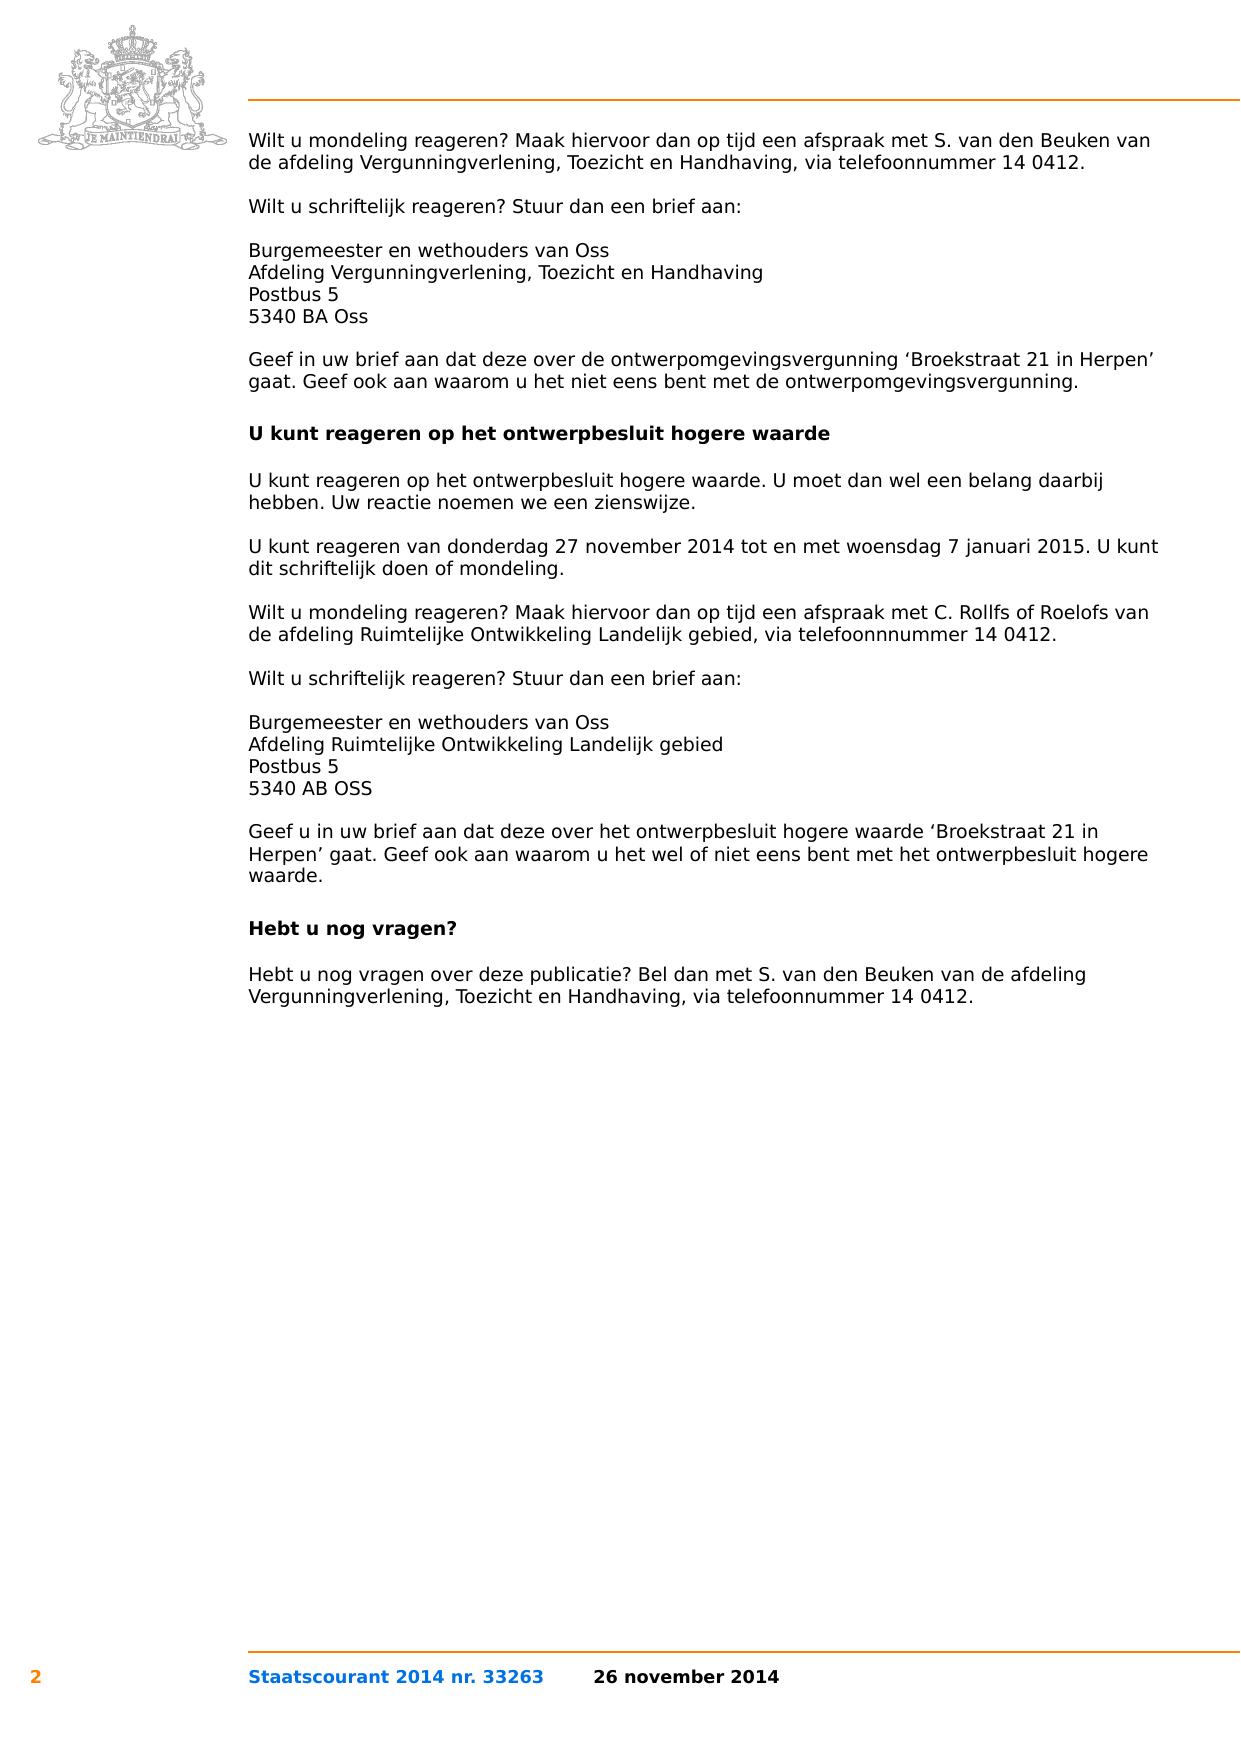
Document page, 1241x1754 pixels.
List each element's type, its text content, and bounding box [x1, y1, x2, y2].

text U kunt reageren op het ontwerpbesluit hogere waarde. U moet dan wel een belang daarbij hebben. Uw reactie noemen we een zienswijze. [248, 470, 1163, 514]
text 5340 BA Oss [248, 306, 1163, 327]
text Afdeling Ruimtelijke Ontwikkeling Landelijk gebied [248, 734, 1163, 756]
text Wilt u mondeling reageren? Maak hiervoor dan op tijd een afspraak met C. Rollfs of Roelofs van de afdeling Ruimtelijke Ontwikkeling Landelijk gebied, via telefoonnnummer 14 0412. [248, 602, 1163, 646]
text Wilt u mondeling reageren? Maak hiervoor dan op tijd een afspraak met S. van den Beuken van de afdeling Vergunningverlening, Toezicht en Handhaving, via telefoonnummer 14 0412. [248, 130, 1163, 174]
text Afdeling Vergunningverlening, Toezicht en Handhaving [248, 262, 1163, 283]
text Postbus 5 [248, 283, 1163, 306]
text Burgemeester en wethouders van Oss [248, 239, 1163, 262]
text Wilt u schriftelijk reageren? Stuur dan een brief aan: [248, 668, 1163, 690]
text U kunt reageren van donderdag 27 november 2014 tot en met woensdag 7 januari 2015. U kunt dit schriftelijk doen of mondeling. [248, 536, 1163, 580]
picture [38, 25, 227, 150]
text Geef u in uw brief aan dat deze over het ontwerpbesluit hogere waarde ‘Broekstraat 21 in Herpen’ gaat. Geef ook aan waarom u het wel of niet eens bent met het ontwerpbesluit hogere waarde. [248, 821, 1163, 887]
subtitle Hebt u nog vragen? [248, 917, 1163, 939]
subtitle U kunt reageren op het ontwerpbesluit hogere waarde [248, 423, 1163, 445]
text 5340 AB OSS [248, 778, 1163, 799]
text Geef in uw brief aan dat deze over de ontwerpomgevingsvergunning ‘Broekstraat 21 in Herpen’ gaat. Geef ook aan waarom u het niet eens bent met de ontwerpomgevingsvergunning. [248, 349, 1163, 393]
text Wilt u schriftelijk reageren? Stuur dan een brief aan: [248, 196, 1163, 218]
text Postbus 5 [248, 756, 1163, 778]
text Hebt u nog vragen over deze publicatie? Bel dan met S. van den Beuken van de afdeling Vergunningverlening, Toezicht en Handhaving, via telefoonnummer 14 0412. [248, 964, 1163, 1008]
text Burgemeester en wethouders van Oss [248, 712, 1163, 734]
